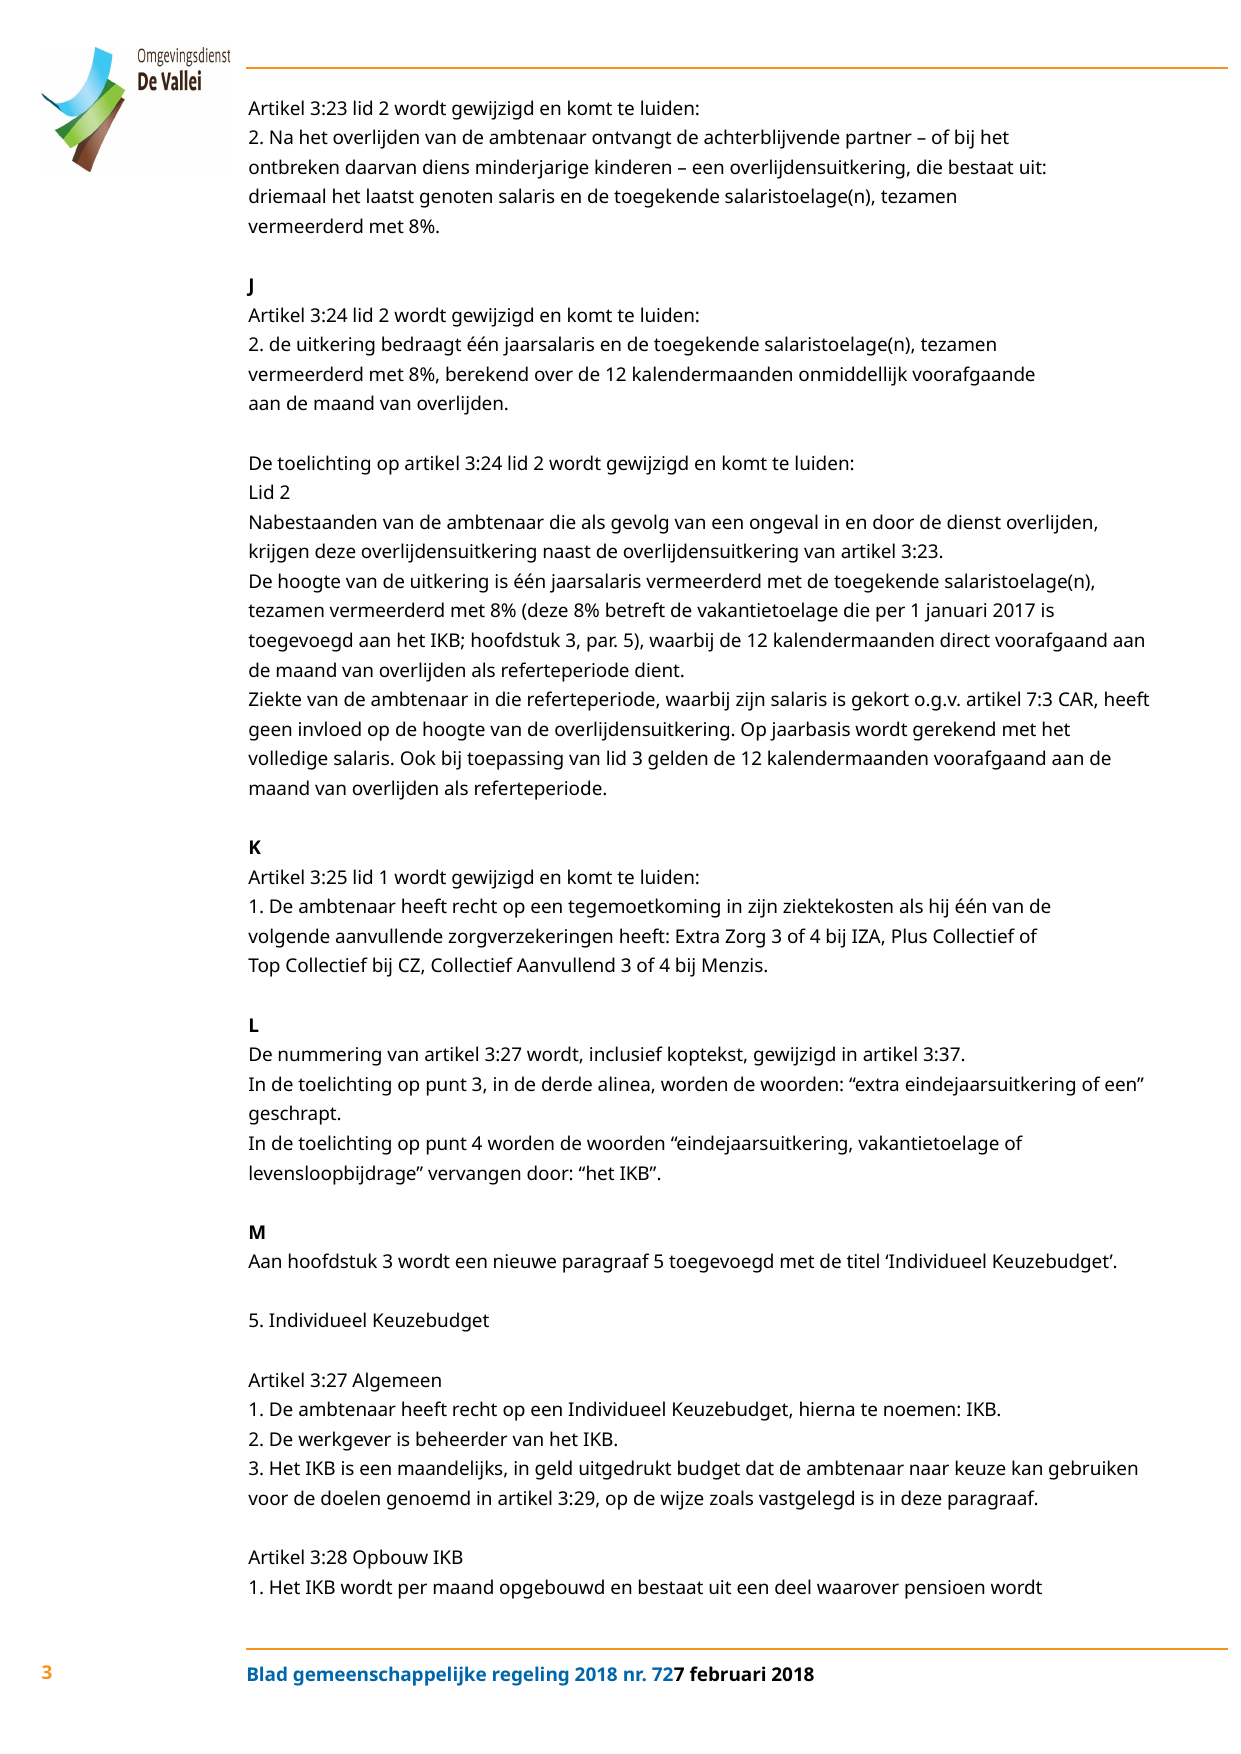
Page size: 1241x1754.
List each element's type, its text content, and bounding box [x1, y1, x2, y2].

text Lid 2 [248, 479, 1152, 505]
text K [248, 834, 1152, 860]
text Ziekte van de ambtenaar in die referteperiode, waarbij zijn salaris is gekort o.g.v. artikel 7:3 CAR, heeft geen invloed op de hoogte van de overlijdensuitkering. Op jaarbasis wordt gerekend met het volledige salaris. Ook bij toepassing van lid 3 gelden de 12 kalendermaanden voorafgaand aan de maand van overlijden als referteperiode. [248, 686, 1152, 801]
text M [248, 1219, 1152, 1245]
text De toelichting op artikel 3:24 lid 2 wordt gewijzigd en komt te luiden: [248, 450, 1152, 476]
text De nummering van artikel 3:27 wordt, inclusief koptekst, gewijzigd in artikel 3:37. [248, 1041, 1152, 1067]
text Aan hoofdstuk 3 wordt een nieuwe paragraaf 5 toegevoegd met de titel ‘Individueel Keuzebudget’. [248, 1248, 1152, 1274]
text ontbreken daarvan diens minderjarige kinderen – een overlijdensuitkering, die bestaat uit: [248, 154, 1152, 180]
text J [248, 272, 1152, 298]
text aan de maand van overlijden. [248, 391, 1152, 416]
text Artikel 3:24 lid 2 wordt gewijzigd en komt te luiden: [248, 302, 1152, 328]
picture [41, 47, 231, 172]
text In de toelichting op punt 4 worden de woorden “eindejaarsuitkering, vakantietoelage of levensloopbijdrage” vervangen door: “het IKB”. [248, 1130, 1152, 1186]
text 2. Na het overlijden van de ambtenaar ontvangt de achterblijvende partner – of bij het [248, 124, 1152, 150]
text De hoogte van de uitkering is één jaarsalaris vermeerderd met de toegekende salaristoelage(n), tezamen vermeerderd met 8% (deze 8% betreft de vakantietoelage die per 1 januari 2017 is toegevoegd aan het IKB; hoofdstuk 3, par. 5), waarbij de 12 kalendermaanden direct voorafgaand aan de maand van overlijden als referteperiode dient. [248, 568, 1152, 683]
text 3. Het IKB is een maandelijks, in geld uitgedrukt budget dat de ambtenaar naar keuze kan gebruiken voor de doelen genoemd in artikel 3:29, op de wijze zoals vastgelegd is in deze paragraaf. [248, 1456, 1152, 1511]
text L [248, 1012, 1152, 1038]
text 1. Het IKB wordt per maand opgebouwd en bestaat uit een deel waarover pensioen wordt [248, 1574, 1152, 1600]
text In de toelichting op punt 3, in de derde alinea, worden de woorden: “extra eindejaarsuitkering of een” geschrapt. [248, 1071, 1152, 1126]
text Top Collectief bij CZ, Collectief Aanvullend 3 of 4 bij Menzis. [248, 953, 1152, 978]
text Artikel 3:27 Algemeen [248, 1367, 1152, 1393]
text vermeerderd met 8%, berekend over de 12 kalendermaanden onmiddellijk voorafgaande [248, 361, 1152, 387]
text Artikel 3:28 Opbouw IKB [248, 1544, 1152, 1570]
text 1. De ambtenaar heeft recht op een tegemoetkoming in zijn ziektekosten als hij één van de [248, 893, 1152, 919]
text volgende aanvullende zorgverzekeringen heeft: Extra Zorg 3 of 4 bij IZA, Plus Collectief of [248, 923, 1152, 949]
text 2. De werkgever is beheerder van het IKB. [248, 1426, 1152, 1452]
text 1. De ambtenaar heeft recht op een Individueel Keuzebudget, hierna te noemen: IKB. [248, 1396, 1152, 1422]
text driemaal het laatst genoten salaris en de toegekende salaristoelage(n), tezamen [248, 183, 1152, 209]
text 5. Individueel Keuzebudget [248, 1308, 1152, 1333]
text 2. de uitkering bedraagt één jaarsalaris en de toegekende salaristoelage(n), tezamen [248, 331, 1152, 357]
text Artikel 3:23 lid 2 wordt gewijzigd en komt te luiden: [248, 95, 1152, 121]
text Artikel 3:25 lid 1 wordt gewijzigd en komt te luiden: [248, 864, 1152, 890]
text Nabestaanden van de ambtenaar die als gevolg van een ongeval in en door de dienst overlijden, krijgen deze overlijdensuitkering naast de overlijdensuitkering van artikel 3:23. [248, 509, 1152, 564]
text vermeerderd met 8%. [248, 213, 1152, 239]
